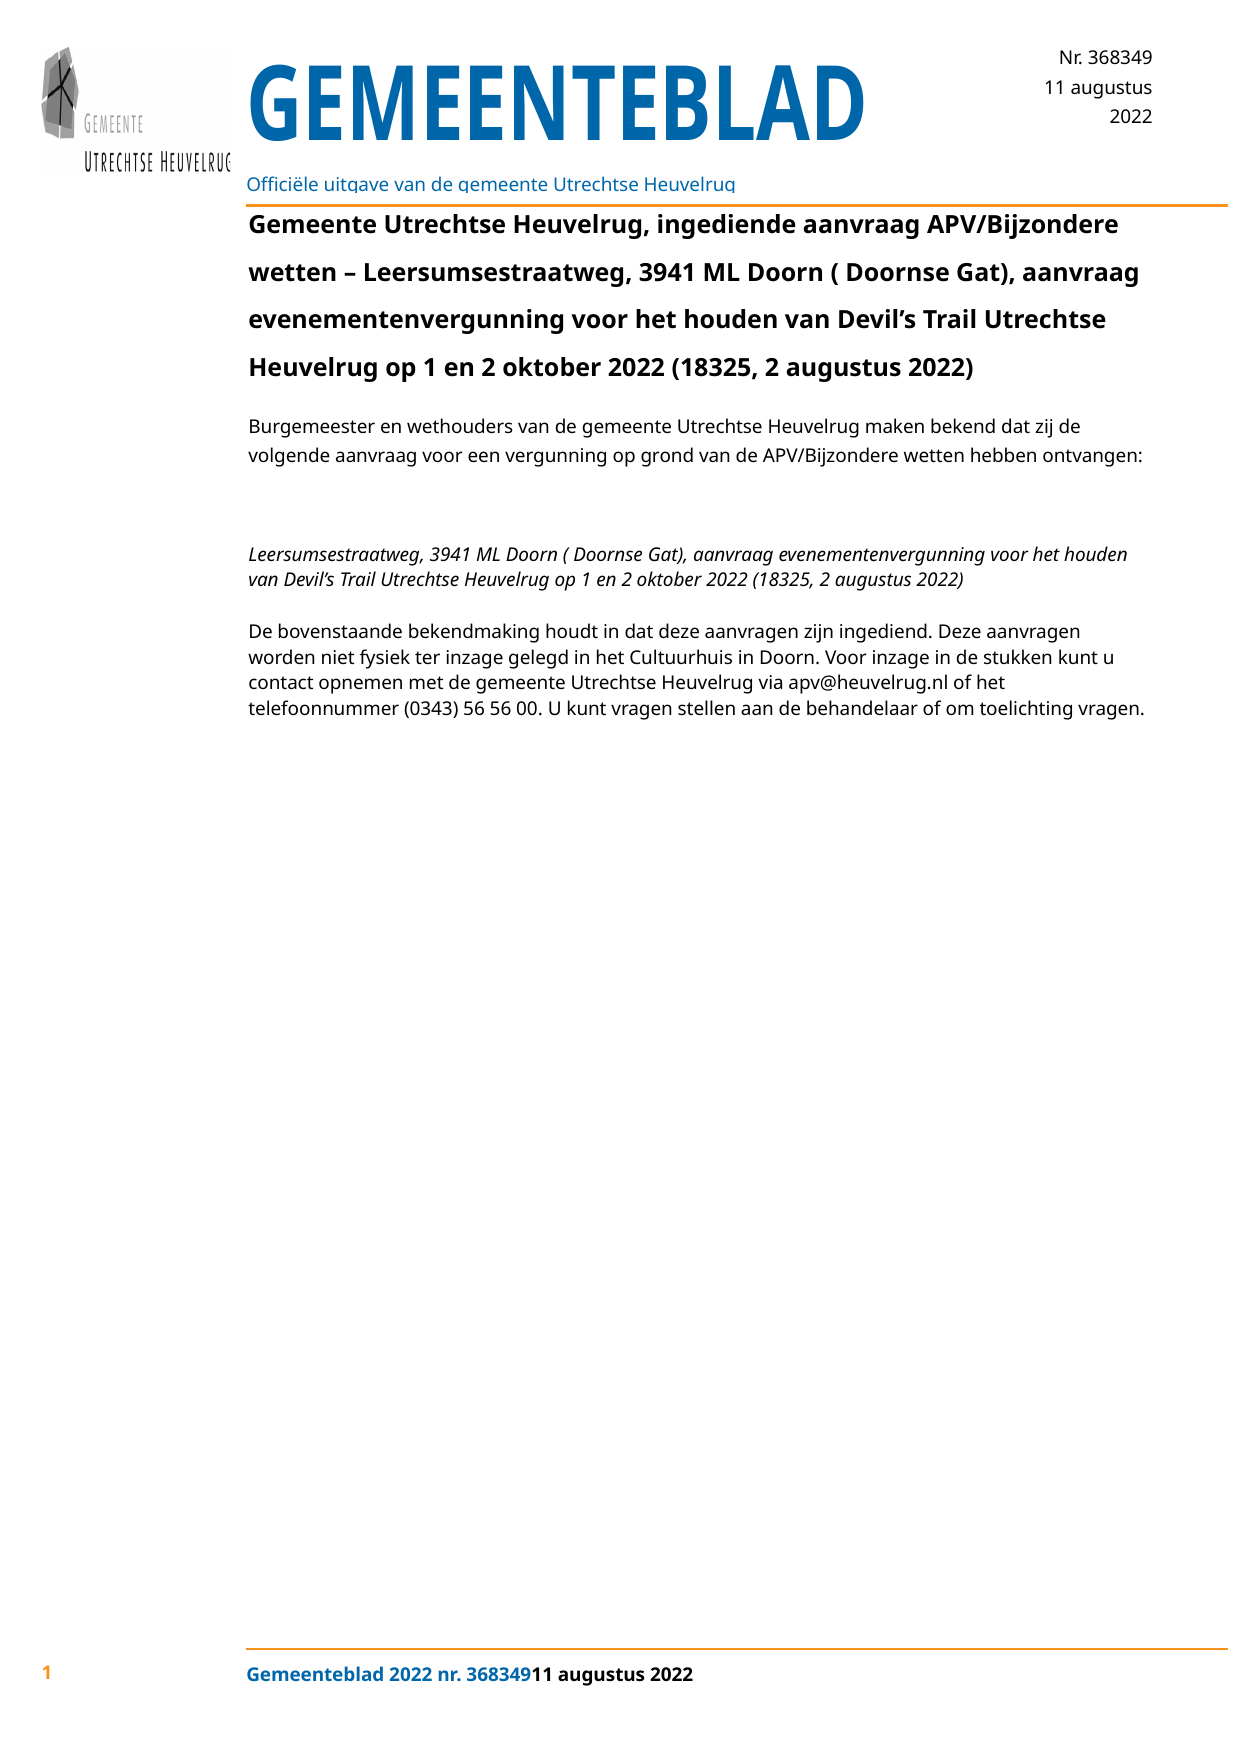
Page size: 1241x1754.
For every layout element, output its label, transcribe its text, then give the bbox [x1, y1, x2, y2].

picture [41, 47, 231, 172]
text Gemeente Utrechtse Heuvelrug, ingediende aanvraag APV/Bijzondere wetten – Leersumsestraatweg, 3941 ML Doorn ( Doornse Gat), aanvraag evenementenvergunning voor het houden van Devil’s Trail Utrechtse Heuvelrug op 1 en 2 oktober 2022 (18325, 2 augustus 2022) [248, 207, 1152, 384]
text Burgemeester en wethouders van de gemeente Utrechtse Heuvelrug maken bekend dat zij de volgende aanvraag voor een vergunning op grond van de APV/Bijzondere wetten hebben ontvangen: [248, 413, 1152, 468]
text Leersumsestraatweg, 3941 ML Doorn ( Doornse Gat), aanvraag evenementenvergunning voor het houden van Devil’s Trail Utrechtse Heuvelrug op 1 en 2 oktober 2022 (18325, 2 augustus 2022) [248, 541, 1152, 592]
text De bovenstaande bekendmaking houdt in dat deze aanvragen zijn ingediend. Deze aanvragen worden niet fysiek ter inzage gelegd in het Cultuurhuis in Doorn. Voor inzage in de stukken kunt u contact opnemen met de gemeente Utrechtse Heuvelrug via apv@heuvelrug.nl of het telefoonnummer (0343) 56 56 00. U kunt vragen stellen aan de behandelaar of om toelichting vragen. [248, 618, 1152, 721]
